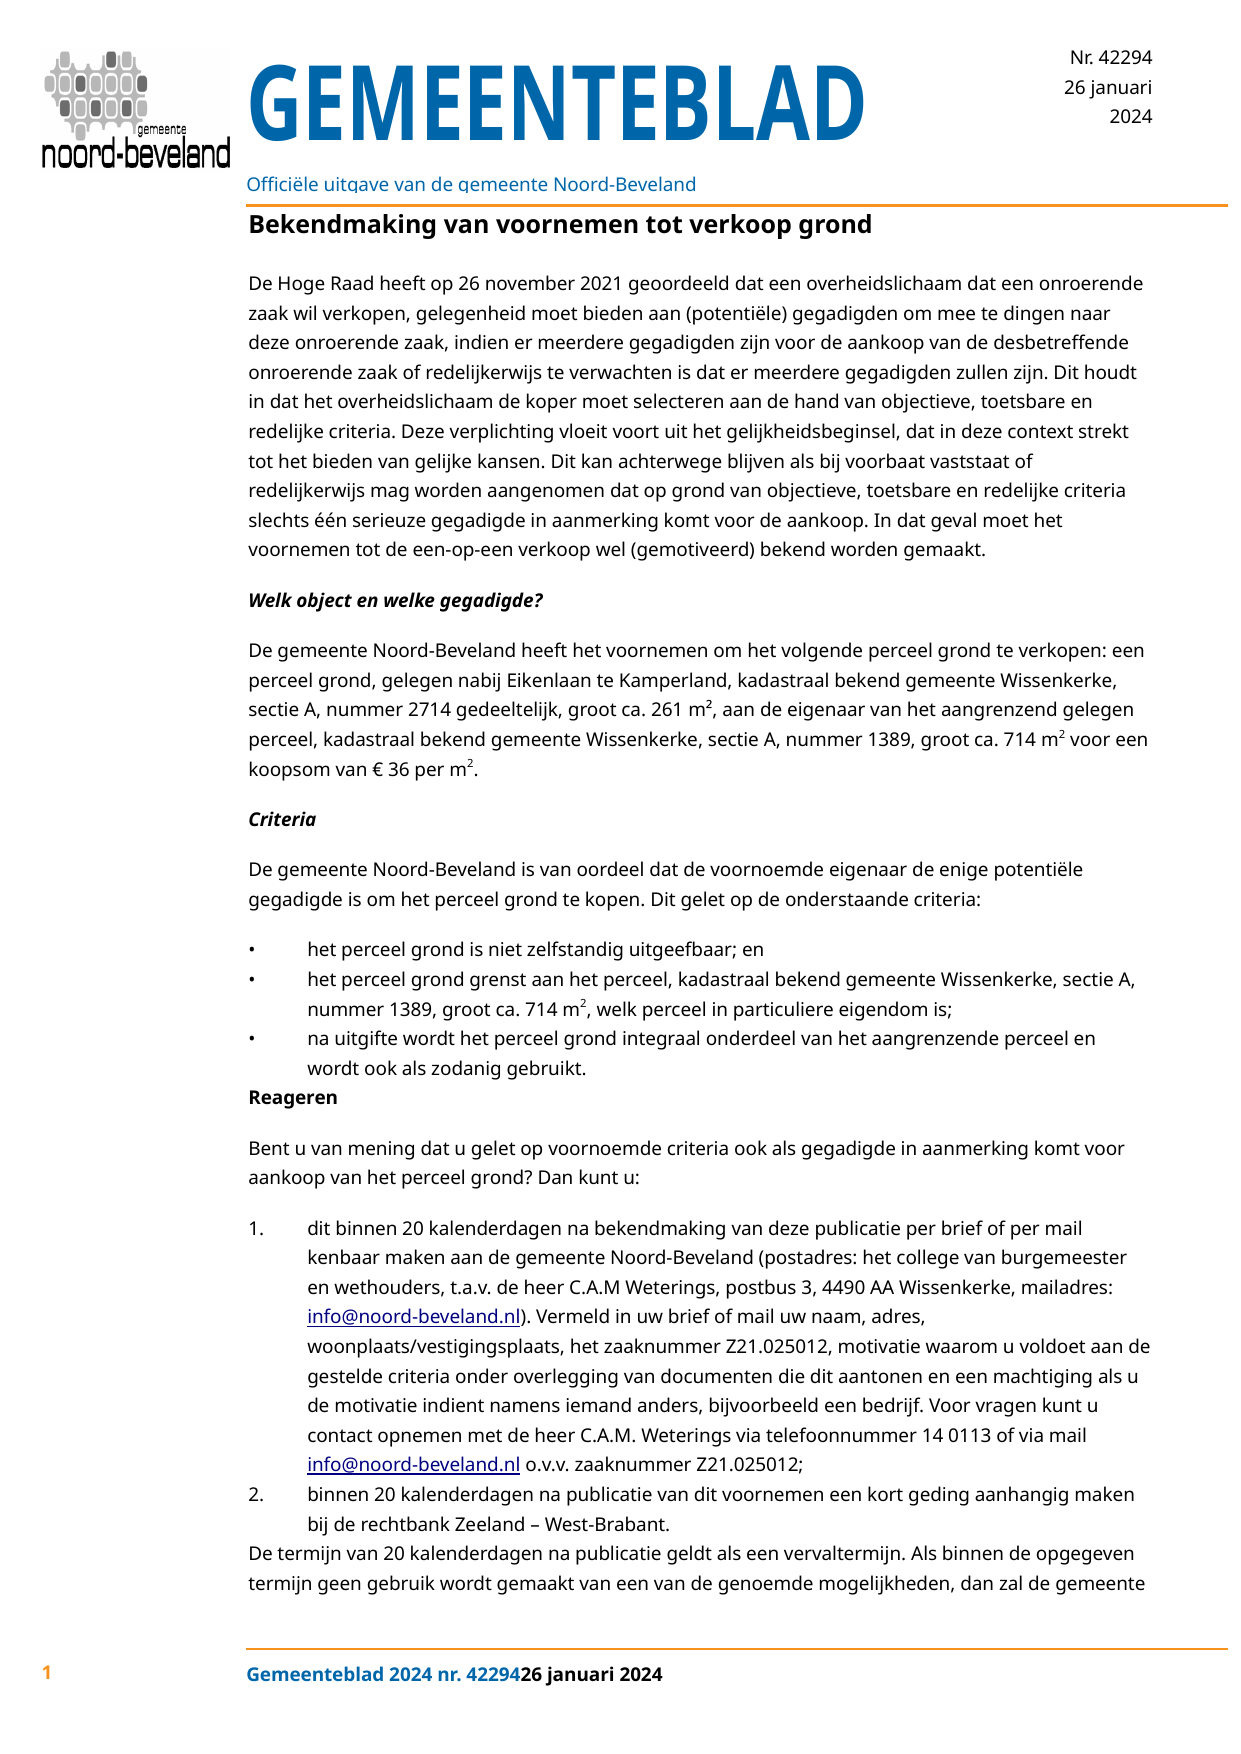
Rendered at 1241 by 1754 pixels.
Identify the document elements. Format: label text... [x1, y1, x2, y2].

text Bekendmaking van voornemen tot verkoop grond [248, 207, 1152, 241]
list dit binnen 20 kalenderdagen na bekendmaking van deze publicatie per brief of per mail kenbaar maken aan de gemeente Noord-Beveland (postadres: het college van burgemeester en wethouders, t.a.v. de heer C.A.M Weterings, postbus 3, 4490 AA Wissenkerke, mailadres: info@noord-beveland.nl). Vermeld in uw brief of mail uw naam, adres, woonplaats/vestigingsplaats, het zaaknummer Z21.025012, motivatie waarom u voldoet aan de gestelde criteria onder overlegging van documenten die dit aantonen en een machtiging als u de motivatie indient namens iemand anders, bijvoorbeeld een bedrijf. Voor vragen kunt u contact opnemen met de heer C.A.M. Weterings via telefoonnummer 14 0113 of via mail info@noord-beveland.nl o.v.v. zaaknummer Z21.025012; [248, 1215, 1152, 1477]
text De gemeente Noord-Beveland heeft het voornemen om het volgende perceel grond te verkopen: een perceel grond, gelegen nabij Eikenlaan te Kamperland, kadastraal bekend gemeente Wissenkerke, sectie A, nummer 2714 gedeeltelijk, groot ca. 261 m², aan de eigenaar van het aangrenzend gelegen perceel, kadastraal bekend gemeente Wissenkerke, sectie A, nummer 1389, groot ca. 714 m2 voor een koopsom van € 36 per m2. [248, 637, 1152, 781]
picture [41, 47, 231, 172]
list het perceel grond is niet zelfstandig uitgeefbaar; en [248, 937, 1152, 962]
text De Hoge Raad heeft op 26 november 2021 geoordeeld dat een overheidslichaam dat een onroerende zaak wil verkopen, gelegenheid moet bieden aan (potentiële) gegadigden om mee te dingen naar deze onroerende zaak, indien er meerdere gegadigden zijn voor de aankoop van de desbetreffende onroerende zaak of redelijkerwijs te verwachten is dat er meerdere gegadigden zullen zijn. Dit houdt in dat het overheidslichaam de koper moet selecteren aan de hand van objectieve, toetsbare en redelijke criteria. Deze verplichting vloeit voort uit het gelijkheidsbeginsel, dat in deze context strekt tot het bieden van gelijke kansen. Dit kan achterwege blijven als bij voorbaat vaststaat of redelijkerwijs mag worden aangenomen dat op grond van objectieve, toetsbare en redelijke criteria slechts één serieuze gegadigde in aanmerking komt voor de aankoop. In dat geval moet het voornemen tot de een-op-een verkoop wel (gemotiveerd) bekend worden gemaakt. [248, 270, 1152, 562]
text Welk object en welke gegadigde? [248, 587, 1152, 613]
text De termijn van 20 kalenderdagen na publicatie geldt als een vervaltermijn. Als binnen de opgegeven termijn geen gebruik wordt gemaakt van een van de genoemde mogelijkheden, dan zal de gemeente [248, 1540, 1152, 1596]
text De gemeente Noord-Beveland is van oordeel dat de voornoemde eigenaar de enige potentiële gegadigde is om het perceel grond te kopen. Dit gelet op de onderstaande criteria: [248, 857, 1152, 912]
list het perceel grond grenst aan het perceel, kadastraal bekend gemeente Wissenkerke, sectie A, nummer 1389, groot ca. 714 m2, welk perceel in particuliere eigendom is; [248, 966, 1152, 1021]
text Criteria [248, 806, 1152, 832]
list na uitgifte wordt het perceel grond integraal onderdeel van het aangrenzende perceel en wordt ook als zodanig gebruikt. [248, 1025, 1152, 1081]
list binnen 20 kalenderdagen na publicatie van dit voornemen een kort geding aanhangig maken bij de rechtbank Zeeland – West-Brabant. [248, 1481, 1152, 1536]
text Reageren [248, 1084, 1152, 1110]
text Bent u van mening dat u gelet op voornoemde criteria ook als gegadigde in aanmerking komt voor aankoop van het perceel grond? Dan kunt u: [248, 1135, 1152, 1190]
